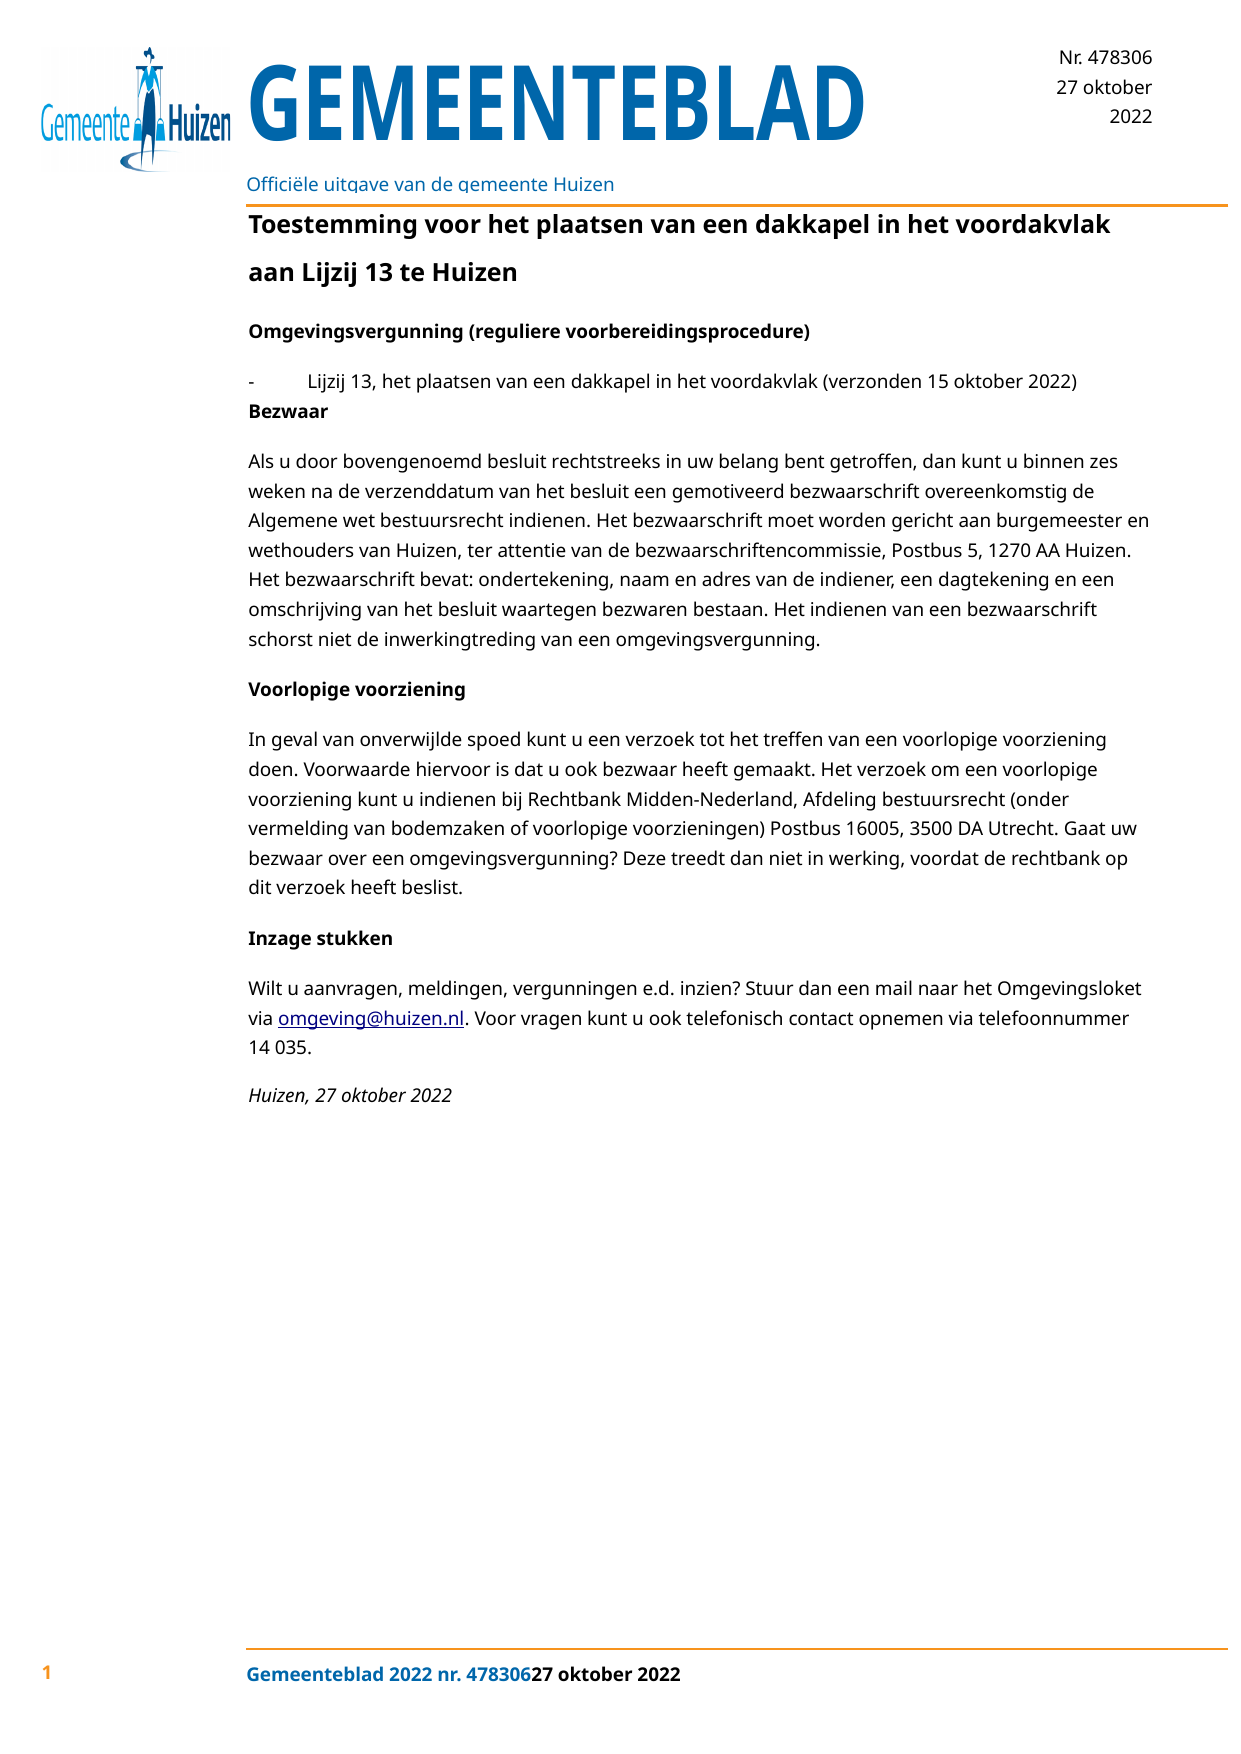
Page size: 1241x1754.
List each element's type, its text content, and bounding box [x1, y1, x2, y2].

text Als u door bovengenoemd besluit rechtstreeks in uw belang bent getroffen, dan kunt u binnen zes weken na de verzenddatum van het besluit een gemotiveerd bezwaarschrift overeenkomstig de Algemene wet bestuursrecht indienen. Het bezwaarschrift moet worden gericht aan burgemeester en wethouders van Huizen, ter attentie van de bezwaarschriftencommissie, Postbus 5, 1270 AA Huizen. Het bezwaarschrift bevat: ondertekening, naam en adres van de indiener, een dagtekening en een omschrijving van het besluit waartegen bezwaren bestaan. Het indienen van een bezwaarschrift schorst niet de inwerkingtreding van een omgevingsvergunning. [248, 448, 1152, 652]
text Toestemming voor het plaatsen van een dakkapel in het voordakvlak aan Lijzij 13 te Huizen [248, 207, 1152, 288]
text Huizen, 27 oktober 2022 [248, 1082, 1152, 1108]
list Lijzij 13, het plaatsen van een dakkapel in het voordakvlak (verzonden 15 oktober 2022) [248, 368, 1152, 394]
text Wilt u aanvragen, meldingen, vergunningen e.d. inzien? Stuur dan een mail naar het Omgevingsloket via omgeving@huizen.nl. Voor vragen kunt u ook telefonisch contact opnemen via telefoonnummer 14 035. [248, 975, 1152, 1060]
text Bezwaar [248, 398, 1152, 424]
text Inzage stukken [248, 925, 1152, 951]
text Omgevingsvergunning (reguliere voorbereidingsprocedure) [248, 318, 1152, 344]
picture [41, 47, 231, 172]
text Voorlopige voorziening [248, 676, 1152, 702]
text In geval van onverwijlde spoed kunt u een verzoek tot het treffen van een voorlopige voorziening doen. Voorwaarde hiervoor is dat u ook bezwaar heeft gemaakt. Het verzoek om een voorlopige voorziening kunt u indienen bij Rechtbank Midden-Nederland, Afdeling bestuursrecht (onder vermelding van bodemzaken of voorlopige voorzieningen) Postbus 16005, 3500 DA Utrecht. Gaat uw bezwaar over een omgevingsvergunning? Deze treedt dan niet in werking, voordat de rechtbank op dit verzoek heeft beslist. [248, 727, 1152, 900]
